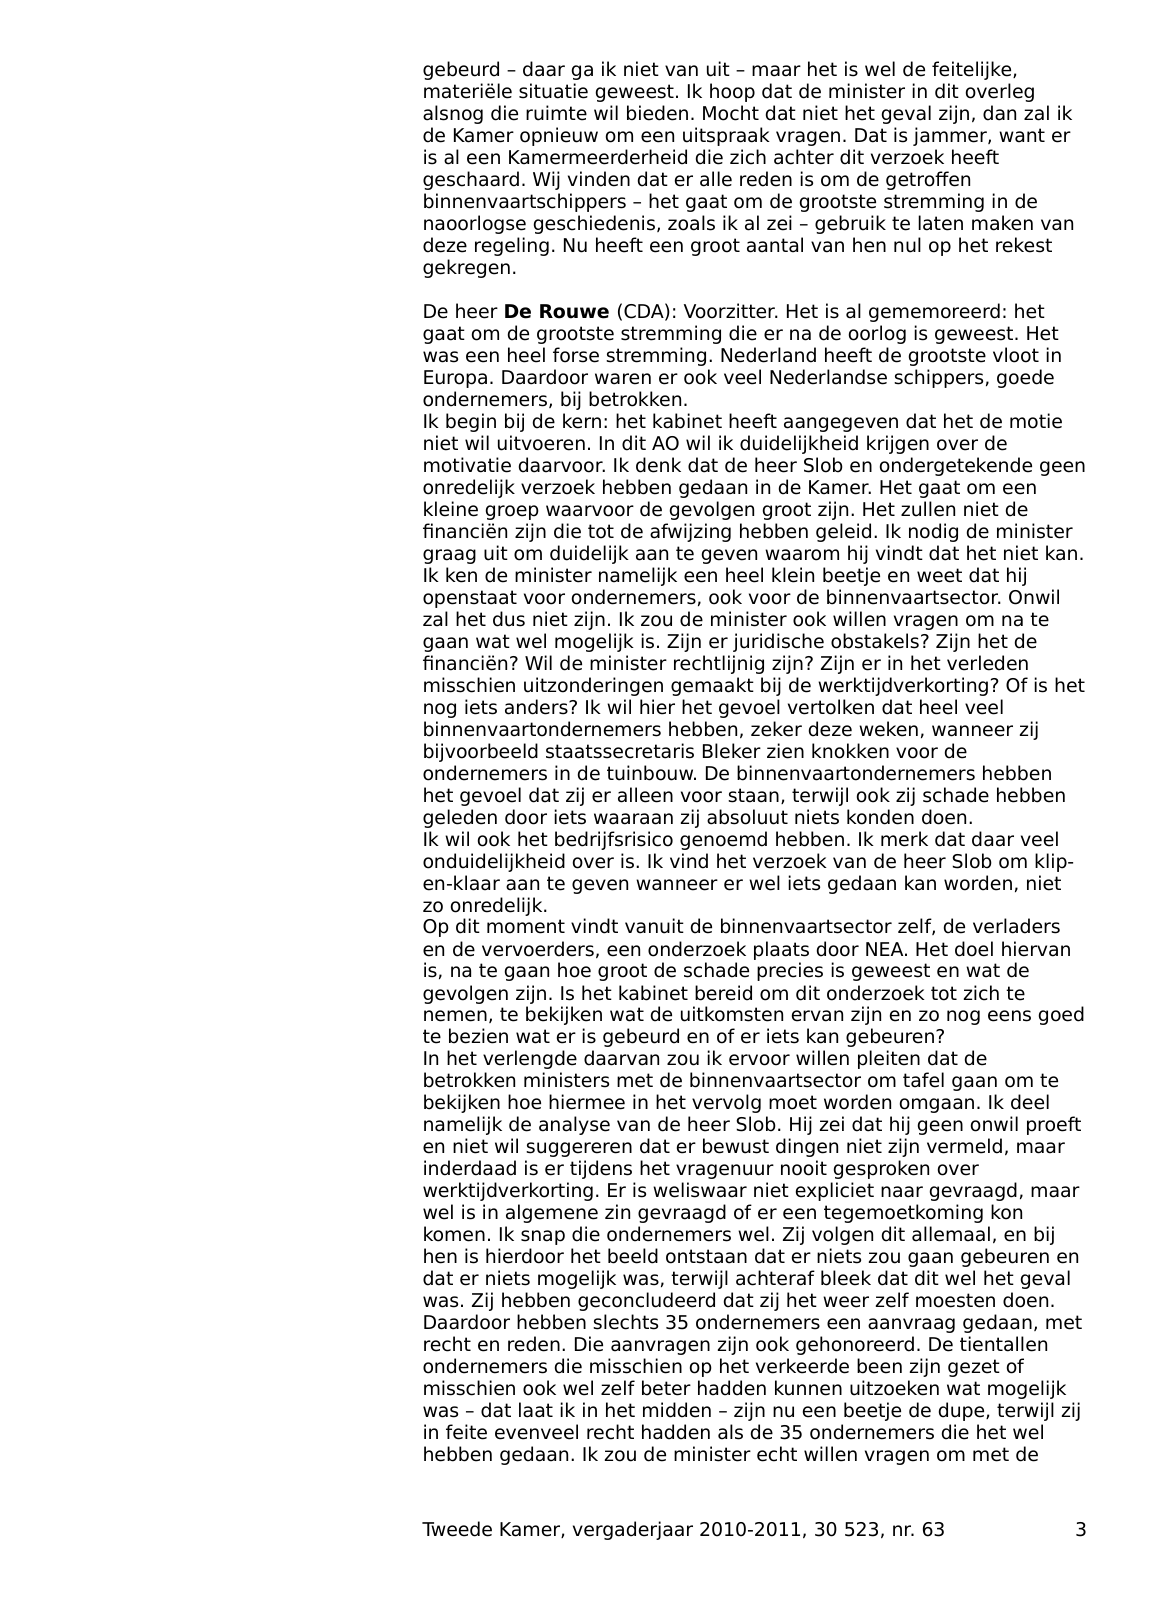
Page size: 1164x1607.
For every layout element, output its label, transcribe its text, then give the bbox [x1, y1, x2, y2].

text Op dit moment vindt vanuit de binnenvaartsector zelf, de verladers en de vervoerders, een onderzoek plaats door NEA. Het doel hiervan is, na te gaan hoe groot de schade precies is geweest en wat de gevolgen zijn. Is het kabinet bereid om dit onderzoek tot zich te nemen, te bekijken wat de uitkomsten ervan zijn en zo nog eens goed te bezien wat er is gebeurd en of er iets kan gebeuren? [422, 916, 1087, 1048]
text In het verlengde daarvan zou ik ervoor willen pleiten dat de betrokken ministers met de binnenvaartsector om tafel gaan om te bekijken hoe hiermee in het vervolg moet worden omgaan. Ik deel namelijk de analyse van de heer Slob. Hij zei dat hij geen onwil proeft en niet wil suggereren dat er bewust dingen niet zijn vermeld, maar inderdaad is er tijdens het vragenuur nooit gesproken over werktijdverkorting. Er is weliswaar niet expliciet naar gevraagd, maar wel is in algemene zin gevraagd of er een tegemoetkoming kon komen. Ik snap die ondernemers wel. Zij volgen dit allemaal, en bij hen is hierdoor het beeld ontstaan dat er niets zou gaan gebeuren en dat er niets mogelijk was, terwijl achteraf bleek dat dit wel het geval was. Zij hebben geconcludeerd dat zij het weer zelf moesten doen. Daardoor hebben slechts 35 ondernemers een aanvraag gedaan, met recht en reden. Die aanvragen zijn ook gehonoreerd. De tientallen ondernemers die misschien op het verkeerde been zijn gezet of misschien ook wel zelf beter hadden kunnen uitzoeken wat mogelijk was – dat laat ik in het midden – zijn nu een beetje de dupe, terwijl zij in feite evenveel recht hadden als de 35 ondernemers die het wel hebben gedaan. Ik zou de minister echt willen vragen om met de [422, 1048, 1087, 1466]
text De heer De Rouwe (CDA): Voorzitter. Het is al gememoreerd: het gaat om de grootste stremming die er na de oorlog is geweest. Het was een heel forse stremming. Nederland heeft de grootste vloot in Europa. Daardoor waren er ook veel Nederlandse schippers, goede ondernemers, bij betrokken. [422, 301, 1087, 411]
text Ik begin bij de kern: het kabinet heeft aangegeven dat het de motie niet wil uitvoeren. In dit AO wil ik duidelijkheid krijgen over de motivatie daarvoor. Ik denk dat de heer Slob en ondergetekende geen onredelijk verzoek hebben gedaan in de Kamer. Het gaat om een kleine groep waarvoor de gevolgen groot zijn. Het zullen niet de financiën zijn die tot de afwijzing hebben geleid. Ik nodig de minister graag uit om duidelijk aan te geven waarom hij vindt dat het niet kan. Ik ken de minister namelijk een heel klein beetje en weet dat hij openstaat voor ondernemers, ook voor de binnenvaartsector. Onwil zal het dus niet zijn. Ik zou de minister ook willen vragen om na te gaan wat wel mogelijk is. Zijn er juridische obstakels? Zijn het de financiën? Wil de minister rechtlijnig zijn? Zijn er in het verleden misschien uitzonderingen gemaakt bij de werktijdverkorting? Of is het nog iets anders? Ik wil hier het gevoel vertolken dat heel veel binnenvaartondernemers hebben, zeker deze weken, wanneer zij bijvoorbeeld staatssecretaris Bleker zien knokken voor de ondernemers in de tuinbouw. De binnenvaartondernemers hebben het gevoel dat zij er alleen voor staan, terwijl ook zij schade hebben geleden door iets waaraan zij absoluut niets konden doen. [422, 411, 1087, 828]
text Ik wil ook het bedrijfsrisico genoemd hebben. Ik merk dat daar veel onduidelijkheid over is. Ik vind het verzoek van de heer Slob om klip-en-klaar aan te geven wanneer er wel iets gedaan kan worden, niet zo onredelijk. [422, 828, 1087, 916]
text gebeurd – daar ga ik niet van uit – maar het is wel de feitelijke, materiële situatie geweest. Ik hoop dat de minister in dit overleg alsnog die ruimte wil bieden. Mocht dat niet het geval zijn, dan zal ik de Kamer opnieuw om een uitspraak vragen. Dat is jammer, want er is al een Kamermeerderheid die zich achter dit verzoek heeft geschaard. Wij vinden dat er alle reden is om de getroffen binnenvaartschippers – het gaat om de grootste stremming in de naoorlogse geschiedenis, zoals ik al zei – gebruik te laten maken van deze regeling. Nu heeft een groot aantal van hen nul op het rekest gekregen. [422, 59, 1087, 279]
